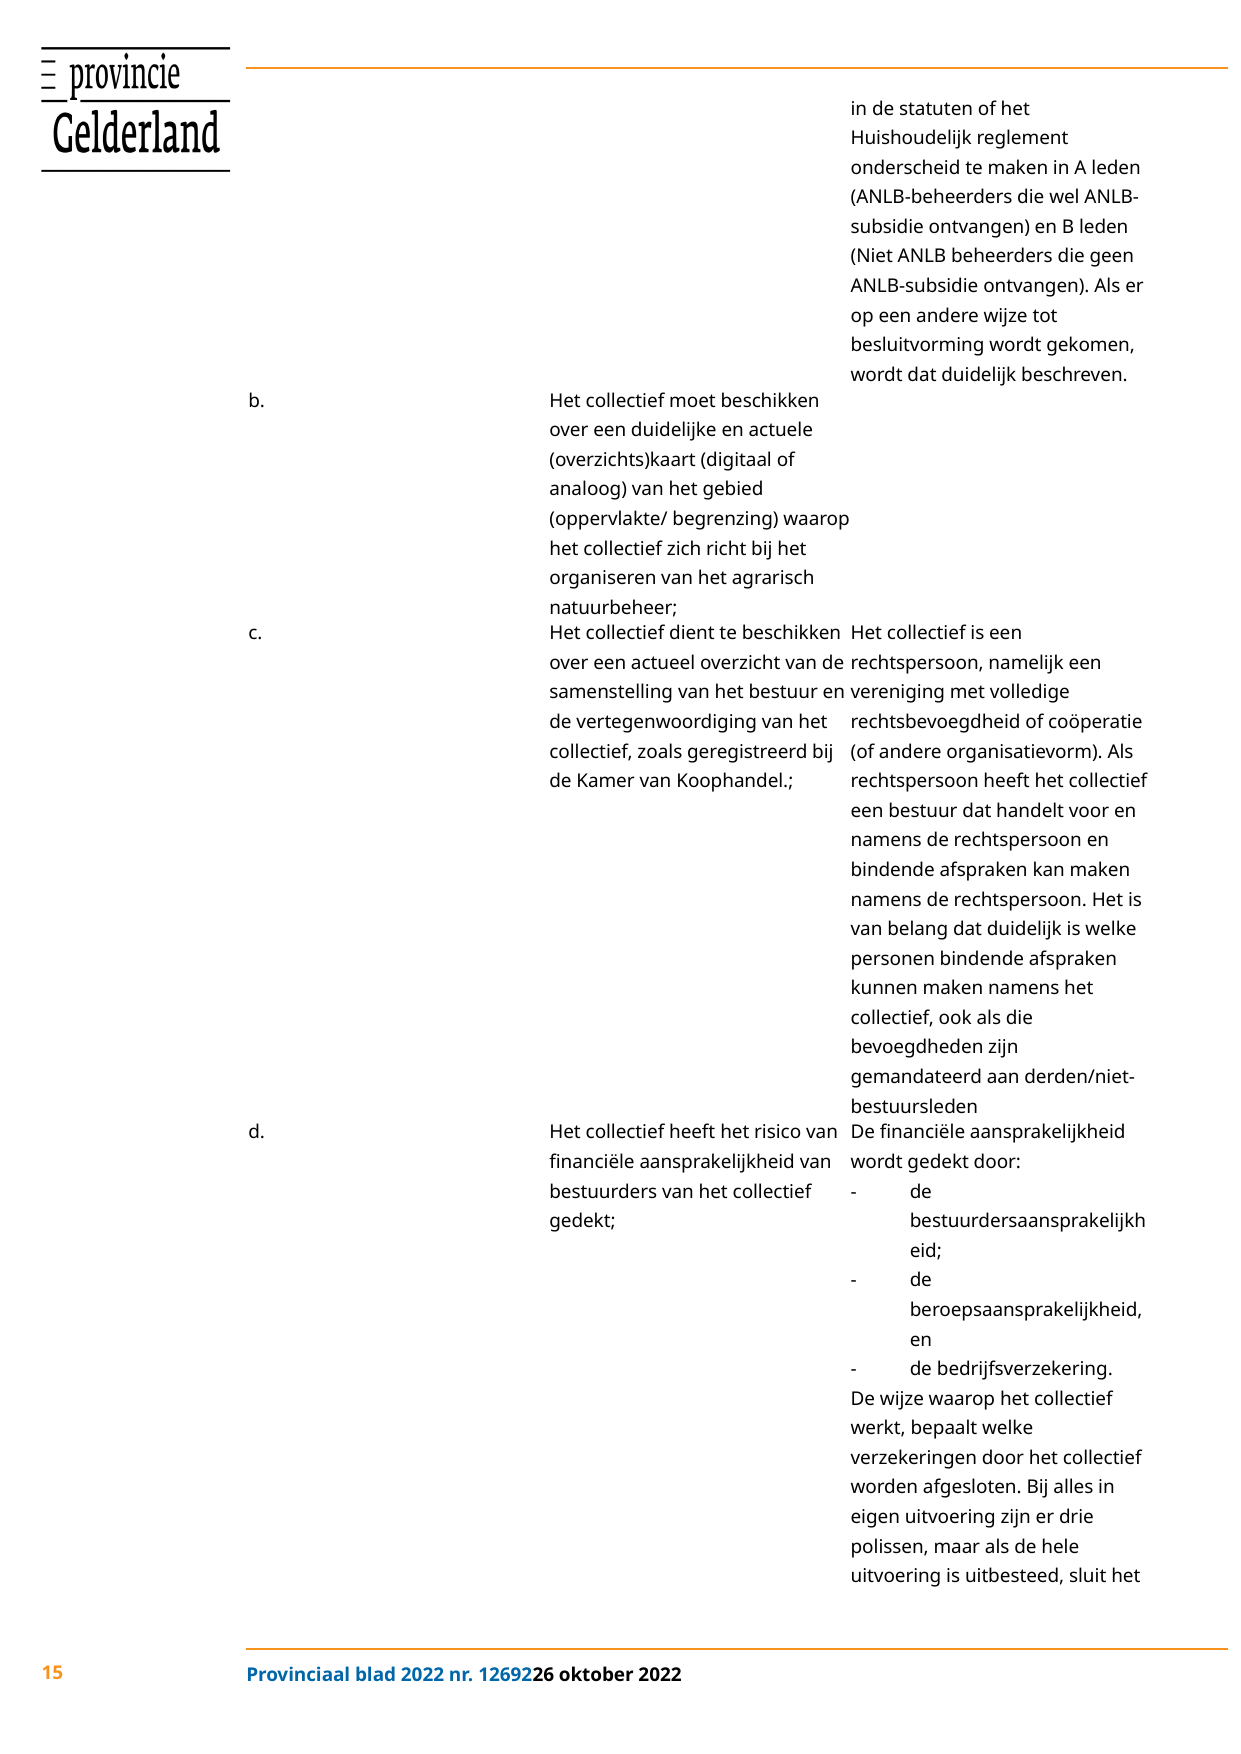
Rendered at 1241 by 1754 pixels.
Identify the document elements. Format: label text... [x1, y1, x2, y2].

table_cell in de statuten of het Huishoudelijk reglement onderscheid te maken in A leden (ANLB-beheerders die wel ANLB-subsidie ontvangen) en B leden (Niet ANLB beheerders die geen ANLB-subsidie ontvangen). Als er op een andere wijze tot besluitvorming wordt gekomen, wordt dat duidelijk beschreven. [850, 95, 1152, 387]
table_cell [248, 95, 549, 387]
table_cell Het collectief is een rechtspersoon, namelijk een vereniging met volledige rechtsbevoegdheid of coöperatie (of andere organisatievorm). Als rechtspersoon heeft het collectief een bestuur dat handelt voor en namens de rechtspersoon en bindende afspraken kan maken namens de rechtspersoon. Het is van belang dat duidelijk is welke personen bindende afspraken kunnen maken namens het collectief, ook als die bevoegdheden zijn gemandateerd aan derden/niet-bestuursleden [850, 620, 1152, 1119]
table_cell De financiële aansprakelijkheid wordt gedekt door: de bestuurdersaansprakelijkheid; de beroepsaansprakelijkheid, en de bedrijfsverzekering. De wijze waarop het collectief werkt, bepaalt welke verzekeringen door het collectief worden afgesloten. Bij alles in eigen uitvoering zijn er drie polissen, maar als de hele uitvoering is uitbesteed, sluit het [850, 1119, 1152, 1588]
table_cell Het collectief heeft het risico van financiële aansprakelijkheid van bestuurders van het collectief gedekt; [549, 1119, 850, 1588]
table_cell c. [248, 620, 549, 1119]
table_cell [850, 387, 1152, 619]
table_cell d. [248, 1119, 549, 1588]
table_cell Het collectief moet beschikken over een duidelijke en actuele (overzichts)kaart (digitaal of analoog) van het gebied (oppervlakte/ begrenzing) waarop het collectief zich richt bij het organiseren van het agrarisch natuurbeheer; [549, 387, 850, 619]
table_cell [549, 95, 850, 387]
table_cell Het collectief dient te beschikken over een actueel overzicht van de samenstelling van het bestuur en de vertegenwoordiging van het collectief, zoals geregistreerd bij de Kamer van Koophandel.; [549, 620, 850, 1119]
picture [41, 47, 231, 172]
table_cell b. [248, 387, 549, 619]
